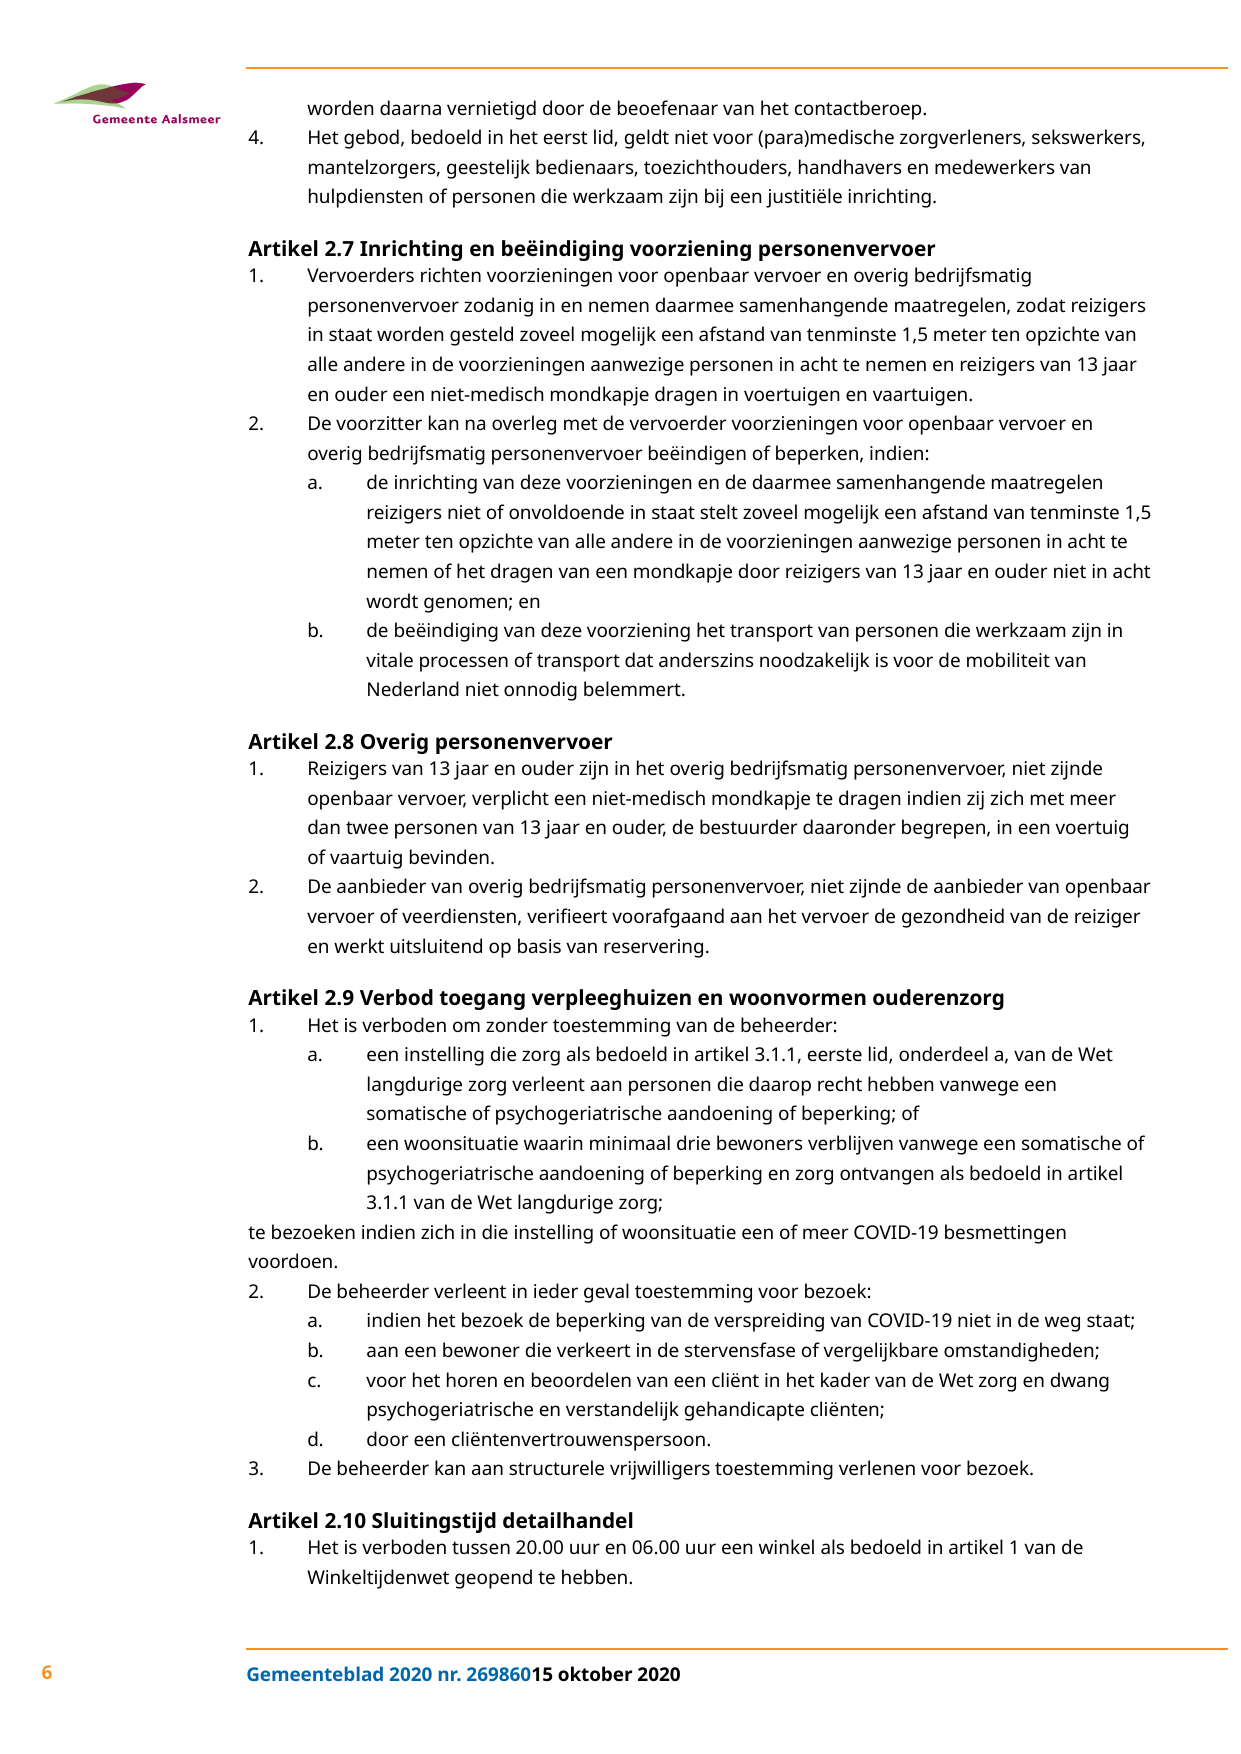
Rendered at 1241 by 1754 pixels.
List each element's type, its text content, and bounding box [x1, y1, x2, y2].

list worden daarna vernietigd door de beoefenaar van het contactberoep. [248, 95, 1152, 121]
list Het gebod, bedoeld in het eerst lid, geldt niet voor (para)medische zorgverleners, sekswerkers, mantelzorgers, geestelijk bedienaars, toezichthouders, handhavers en medewerkers van hulpdiensten of personen die werkzaam zijn bij een justitiële inrichting. [248, 124, 1152, 209]
list Het is verboden om zonder toestemming van de beheerder: [248, 1012, 1152, 1037]
list De aanbieder van overig bedrijfsmatig personenvervoer, niet zijnde de aanbieder van openbaar vervoer of veerdiensten, verifieert voorafgaand aan het vervoer de gezondheid van de reiziger en werkt uitsluitend op basis van reservering. [248, 874, 1152, 959]
list voor het horen en beoordelen van een cliënt in het kader van de Wet zorg en dwang psychogeriatrische en verstandelijk gehandicapte cliënten; [307, 1367, 1152, 1422]
list De beheerder kan aan structurele vrijwilligers toestemming verlenen voor bezoek. [248, 1456, 1152, 1481]
text Artikel 2.7 Inrichting en beëindiging voorziening personenvervoer [248, 234, 1152, 262]
picture [41, 47, 231, 172]
text Artikel 2.10 Sluitingstijd detailhandel [248, 1506, 1152, 1534]
list aan een bewoner die verkeert in de stervensfase of vergelijkbare omstandigheden; [307, 1337, 1152, 1363]
text Artikel 2.9 Verbod toegang verpleeghuizen en woonvormen ouderenzorg [248, 983, 1152, 1012]
list de beëindiging van deze voorziening het transport van personen die werkzaam zijn in vitale processen of transport dat anderszins noodzakelijk is voor de mobiliteit van Nederland niet onnodig belemmert. [307, 617, 1152, 702]
list Vervoerders richten voorzieningen voor openbaar vervoer en overig bedrijfsmatig personenvervoer zodanig in en nemen daarmee samenhangende maatregelen, zodat reizigers in staat worden gesteld zoveel mogelijk een afstand van tenminste 1,5 meter ten opzichte van alle andere in de voorzieningen aanwezige personen in acht te nemen en reizigers van 13 jaar en ouder een niet-medisch mondkapje dragen in voertuigen en vaartuigen. [248, 262, 1152, 406]
list een instelling die zorg als bedoeld in artikel 3.1.1, eerste lid, onderdeel a, van de Wet langdurige zorg verleent aan personen die daarop recht hebben vanwege een somatische of psychogeriatrische aandoening of beperking; of [307, 1041, 1152, 1126]
text te bezoeken indien zich in die instelling of woonsituatie een of meer COVID-19 besmettingen voordoen. [248, 1219, 1152, 1274]
list Het is verboden tussen 20.00 uur en 06.00 uur een winkel als bedoeld in artikel 1 van de Winkeltijdenwet geopend te hebben. [248, 1534, 1152, 1590]
list De voorzitter kan na overleg met de vervoerder voorzieningen voor openbaar vervoer en overig bedrijfsmatig personenvervoer beëindigen of beperken, indien: [248, 410, 1152, 466]
list De beheerder verleent in ieder geval toestemming voor bezoek: [248, 1278, 1152, 1304]
list door een cliëntenvertrouwenspersoon. [307, 1426, 1152, 1452]
list de inrichting van deze voorzieningen en de daarmee samenhangende maatregelen reizigers niet of onvoldoende in staat stelt zoveel mogelijk een afstand van tenminste 1,5 meter ten opzichte van alle andere in de voorzieningen aanwezige personen in acht te nemen of het dragen van een mondkapje door reizigers van 13 jaar en ouder niet in acht wordt genomen; en [307, 469, 1152, 613]
list een woonsituatie waarin minimaal drie bewoners verblijven vanwege een somatische of psychogeriatrische aandoening of beperking en zorg ontvangen als bedoeld in artikel 3.1.1 van de Wet langdurige zorg; [307, 1130, 1152, 1215]
text Artikel 2.8 Overig personenvervoer [248, 727, 1152, 755]
list Reizigers van 13 jaar en ouder zijn in het overig bedrijfsmatig personenvervoer, niet zijnde openbaar vervoer, verplicht een niet-medisch mondkapje te dragen indien zij zich met meer dan twee personen van 13 jaar en ouder, de bestuurder daaronder begrepen, in een voertuig of vaartuig bevinden. [248, 755, 1152, 870]
list indien het bezoek de beperking van de verspreiding van COVID-19 niet in de weg staat; [307, 1308, 1152, 1333]
